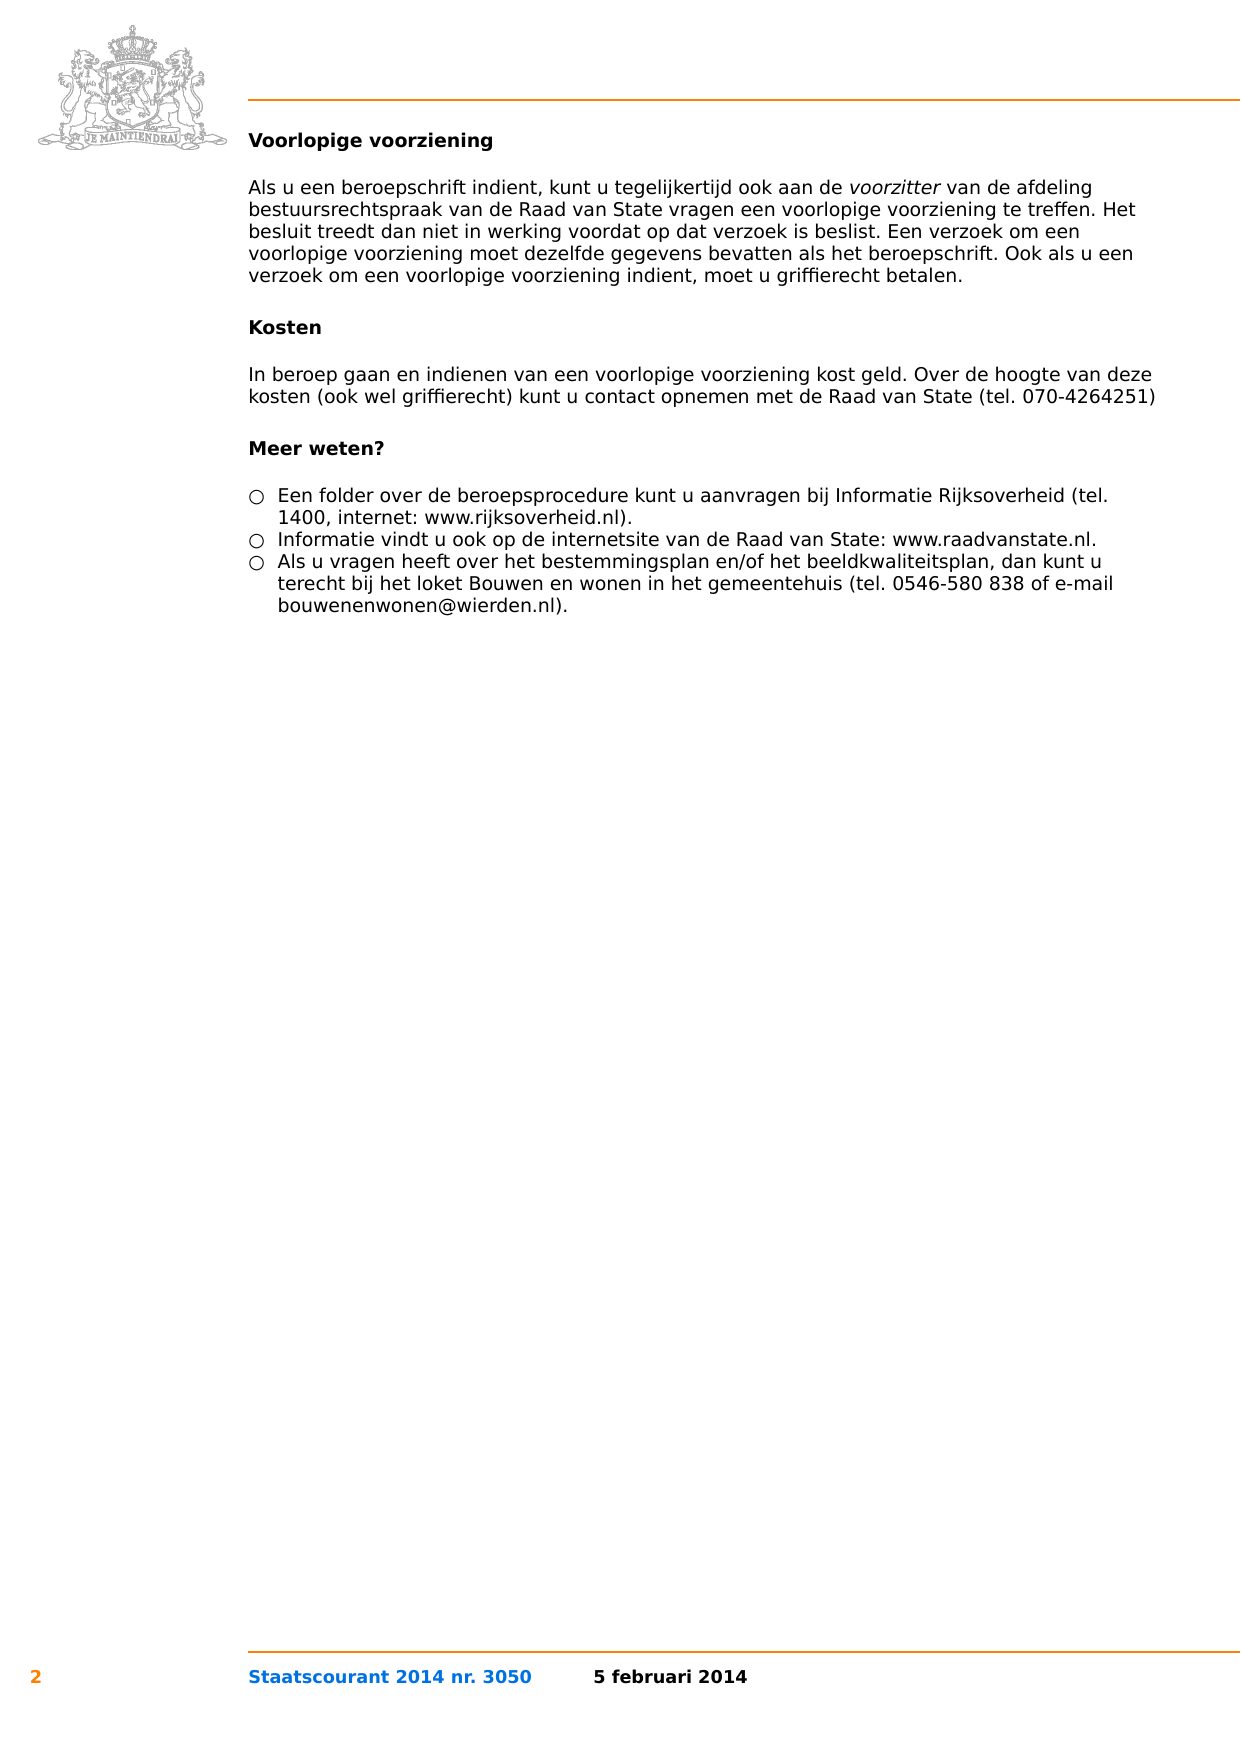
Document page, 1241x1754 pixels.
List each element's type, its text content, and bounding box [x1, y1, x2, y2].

text ○ Als u vragen heeft over het bestemmingsplan en/of het beeldkwaliteitsplan, dan kunt u terecht bij het loket Bouwen en wonen in het gemeentehuis (tel. 0546-580 838 of e-mail bouwenenwonen@wierden.nl). [248, 551, 1163, 617]
subtitle Meer weten? [248, 438, 1163, 460]
text In beroep gaan en indienen van een voorlopige voorziening kost geld. Over de hoogte van deze kosten (ook wel griffierecht) kunt u contact opnemen met de Raad van State (tel. 070-4264251) [248, 364, 1163, 408]
subtitle Kosten [248, 317, 1163, 339]
picture [38, 25, 227, 150]
subtitle Voorlopige voorziening [248, 130, 1163, 152]
text ○ Informatie vindt u ook op de internetsite van de Raad van State: www.raadvanstate.nl. [248, 529, 1163, 551]
text Als u een beroepschrift indient, kunt u tegelijkertijd ook aan de voorzitter van de afdeling bestuursrechtspraak van de Raad van State vragen een voorlopige voorziening te treffen. Het besluit treedt dan niet in werking voordat op dat verzoek is beslist. Een verzoek om een voorlopige voorziening moet dezelfde gegevens bevatten als het beroepschrift. Ook als u een verzoek om een voorlopige voorziening indient, moet u griffierecht betalen. [248, 177, 1163, 287]
text ○ Een folder over de beroepsprocedure kunt u aanvragen bij Informatie Rijksoverheid (tel. 1400, internet: www.rijksoverheid.nl). [248, 485, 1163, 529]
